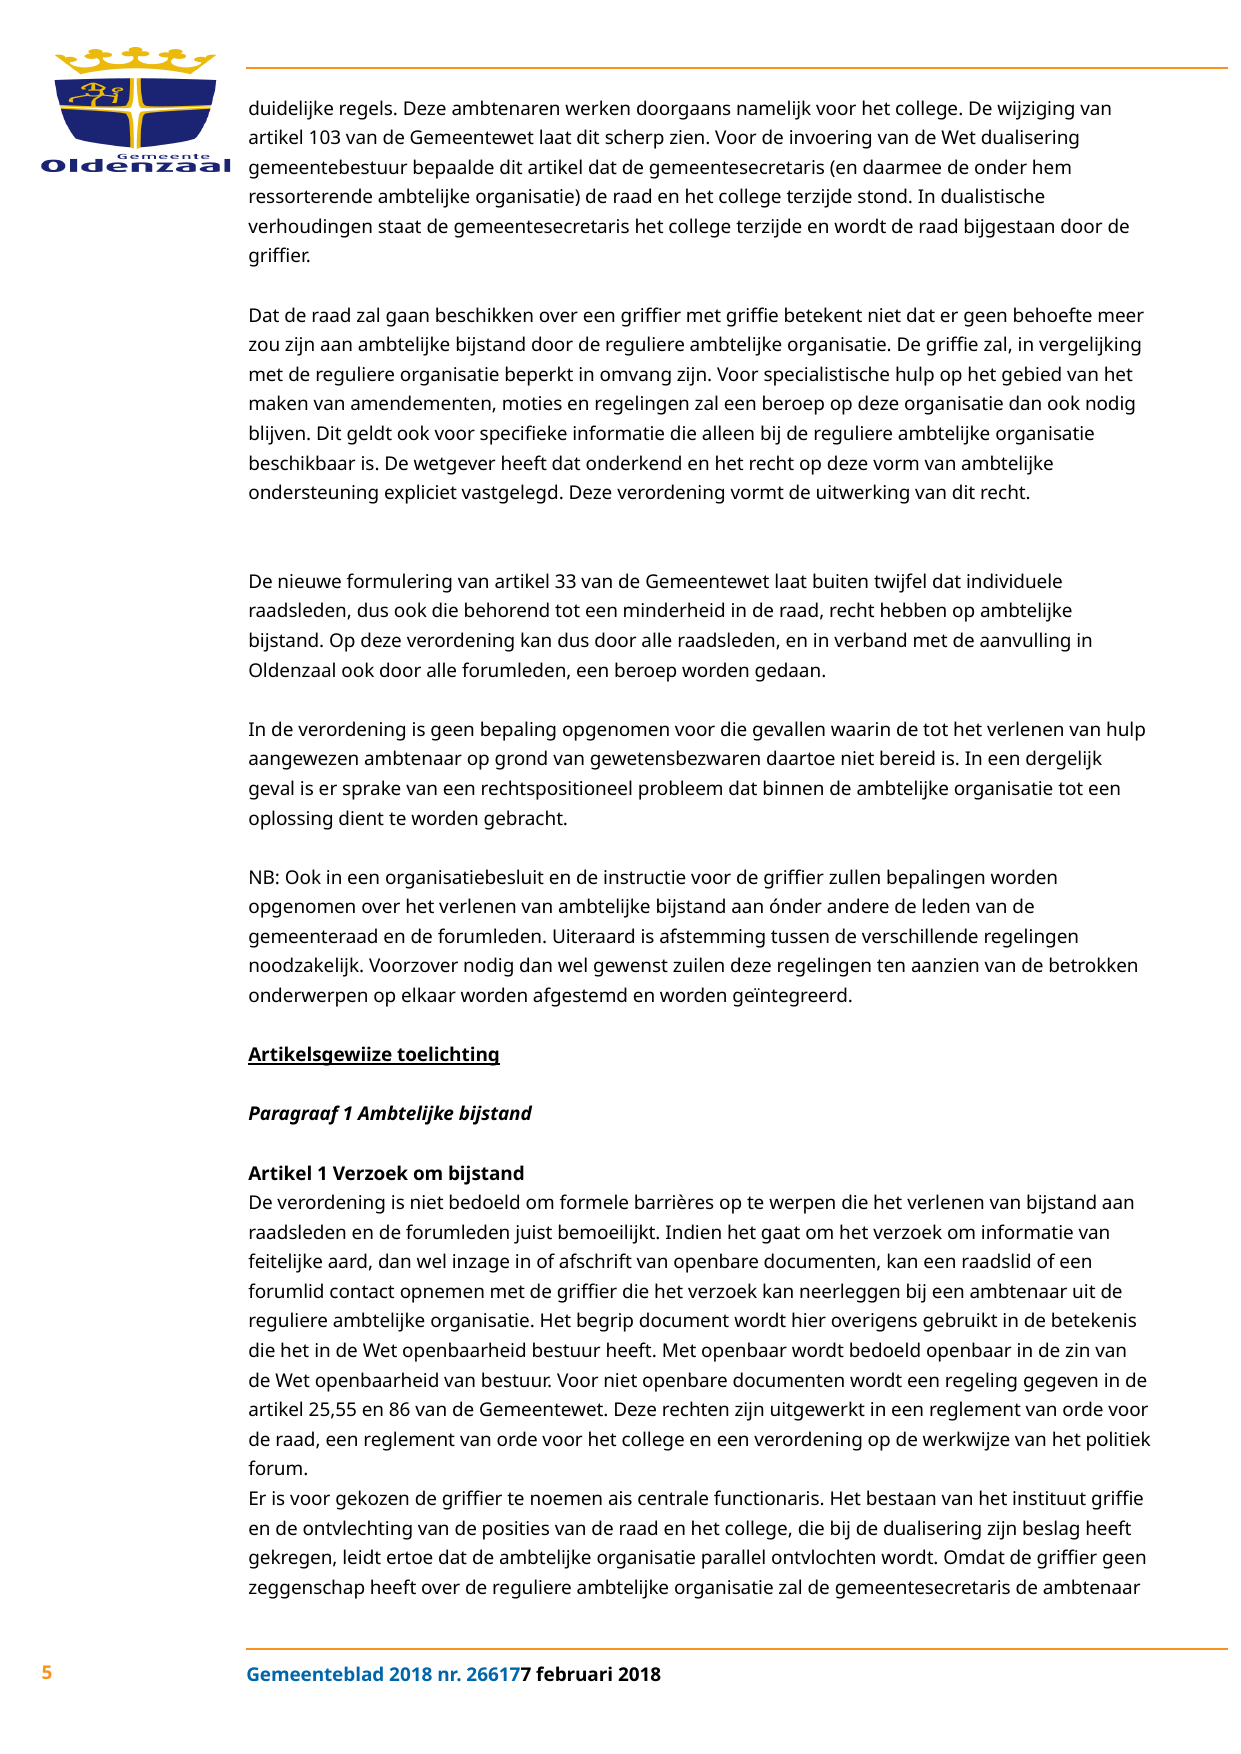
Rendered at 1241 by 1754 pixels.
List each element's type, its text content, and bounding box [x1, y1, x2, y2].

text De nieuwe formulering van artikel 33 van de Gemeentewet laat buiten twijfel dat individuele raadsleden, dus ook die behorend tot een minderheid in de raad, recht hebben op ambtelijke bijstand. Op deze verordening kan dus door alle raadsleden, en in verband met de aanvulling in Oldenzaal ook door alle forumleden, een beroep worden gedaan. [248, 568, 1152, 683]
text duidelijke regels. Deze ambtenaren werken doorgaans namelijk voor het college. De wijziging van artikel 103 van de Gemeentewet laat dit scherp zien. Voor de invoering van de Wet dualisering gemeentebestuur bepaalde dit artikel dat de gemeentesecretaris (en daarmee de onder hem ressorterende ambtelijke organisatie) de raad en het college terzijde stond. In dualistische verhoudingen staat de gemeentesecretaris het college terzijde en wordt de raad bijgestaan door de griffier. [248, 95, 1152, 268]
text NB: Ook in een organisatiebesluit en de instructie voor de griffier zullen bepalingen worden opgenomen over het verlenen van ambtelijke bijstand aan ónder andere de leden van de gemeenteraad en de forumleden. Uiteraard is afstemming tussen de verschillende regelingen noodzakelijk. Voorzover nodig dan wel gewenst zuilen deze regelingen ten aanzien van de betrokken onderwerpen op elkaar worden afgestemd en worden geïntegreerd. [248, 864, 1152, 1008]
text Paragraaf 1 Ambtelijke bijstand [248, 1101, 1152, 1126]
text In de verordening is geen bepaling opgenomen voor die gevallen waarin de tot het verlenen van hulp aangewezen ambtenaar op grond van gewetensbezwaren daartoe niet bereid is. In een dergelijk geval is er sprake van een rechtspositioneel probleem dat binnen de ambtelijke organisatie tot een oplossing dient te worden gebracht. [248, 716, 1152, 831]
text Artikelsgewiize toelichting [248, 1041, 1152, 1067]
text Dat de raad zal gaan beschikken over een griffier met griffie betekent niet dat er geen behoefte meer zou zijn aan ambtelijke bijstand door de reguliere ambtelijke organisatie. De griffie zal, in vergelijking met de reguliere organisatie beperkt in omvang zijn. Voor specialistische hulp op het gebied van het maken van amendementen, moties en regelingen zal een beroep op deze organisatie dan ook nodig blijven. Dit geldt ook voor specifieke informatie die alleen bij de reguliere ambtelijke organisatie beschikbaar is. De wetgever heeft dat onderkend en het recht op deze vorm van ambtelijke ondersteuning expliciet vastgelegd. Deze verordening vormt de uitwerking van dit recht. [248, 302, 1152, 505]
picture [41, 47, 231, 172]
text Artikel 1 Verzoek om bijstand [248, 1160, 1152, 1186]
text De verordening is niet bedoeld om formele barrières op te werpen die het verlenen van bijstand aan raadsleden en de forumleden juist bemoeilijkt. Indien het gaat om het verzoek om informatie van feitelijke aard, dan wel inzage in of afschrift van openbare documenten, kan een raadslid of een forumlid contact opnemen met de griffier die het verzoek kan neerleggen bij een ambtenaar uit de reguliere ambtelijke organisatie. Het begrip document wordt hier overigens gebruikt in de betekenis die het in de Wet openbaarheid bestuur heeft. Met openbaar wordt bedoeld openbaar in de zin van de Wet openbaarheid van bestuur. Voor niet openbare documenten wordt een regeling gegeven in de artikel 25,55 en 86 van de Gemeentewet. Deze rechten zijn uitgewerkt in een reglement van orde voor de raad, een reglement van orde voor het college en een verordening op de werkwijze van het politiek forum. [248, 1189, 1152, 1481]
text Er is voor gekozen de griffier te noemen ais centrale functionaris. Het bestaan van het instituut griffie en de ontvlechting van de posities van de raad en het college, die bij de dualisering zijn beslag heeft gekregen, leidt ertoe dat de ambtelijke organisatie parallel ontvlochten wordt. Omdat de griffier geen zeggenschap heeft over de reguliere ambtelijke organisatie zal de gemeentesecretaris de ambtenaar [248, 1485, 1152, 1600]
